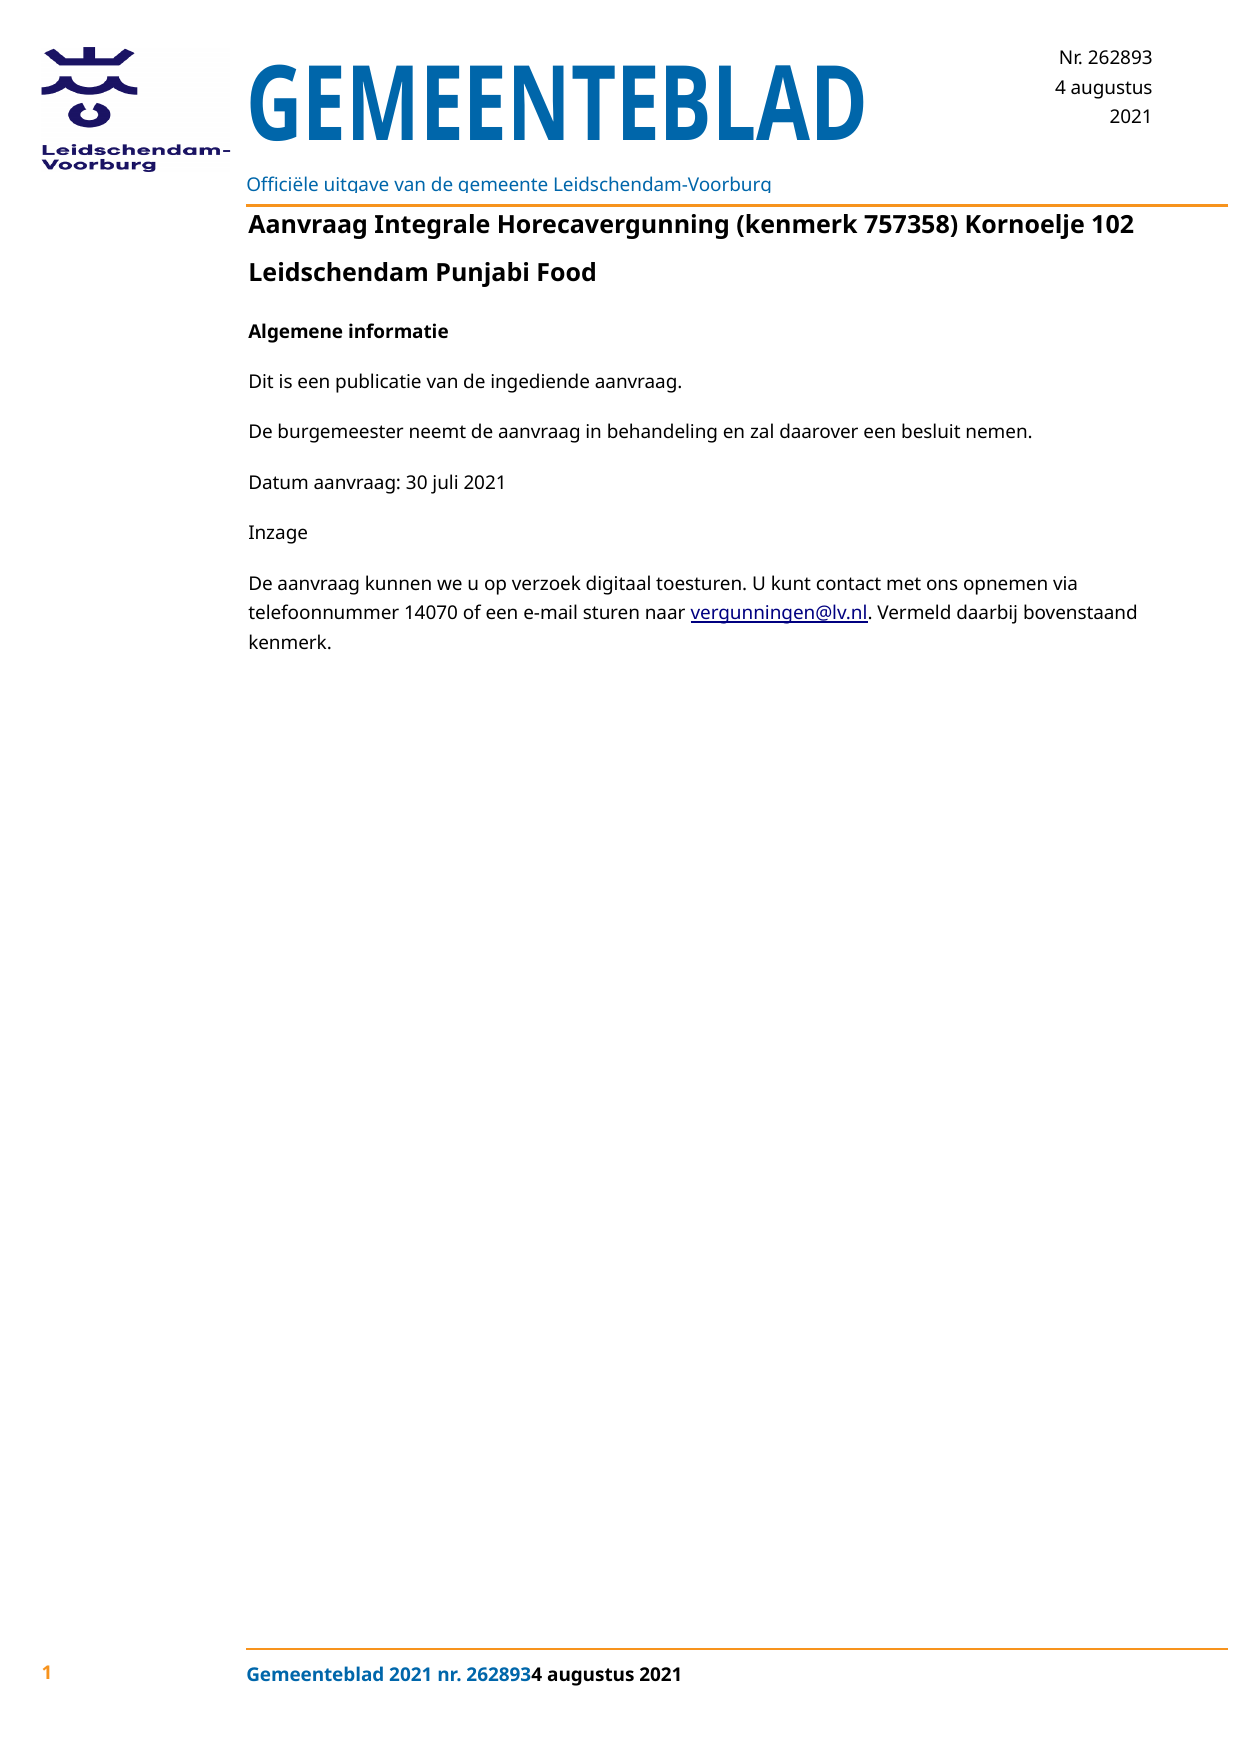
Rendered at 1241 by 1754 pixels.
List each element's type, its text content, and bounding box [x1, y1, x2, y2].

picture [41, 47, 231, 172]
text De aanvraag kunnen we u op verzoek digitaal toesturen. U kunt contact met ons opnemen via telefoonnummer 14070 of een e-mail sturen naar vergunningen@lv.nl. Vermeld daarbij bovenstaand kenmerk. [248, 570, 1152, 655]
text Aanvraag Integrale Horecavergunning (kenmerk 757358) Kornoelje 102 Leidschendam Punjabi Food [248, 207, 1152, 288]
text Inzage [248, 519, 1152, 545]
text Algemene informatie [248, 318, 1152, 344]
text Datum aanvraag: 30 juli 2021 [248, 469, 1152, 495]
text De burgemeester neemt de aanvraag in behandeling en zal daarover een besluit nemen. [248, 419, 1152, 444]
text Dit is een publicatie van de ingediende aanvraag. [248, 368, 1152, 394]
